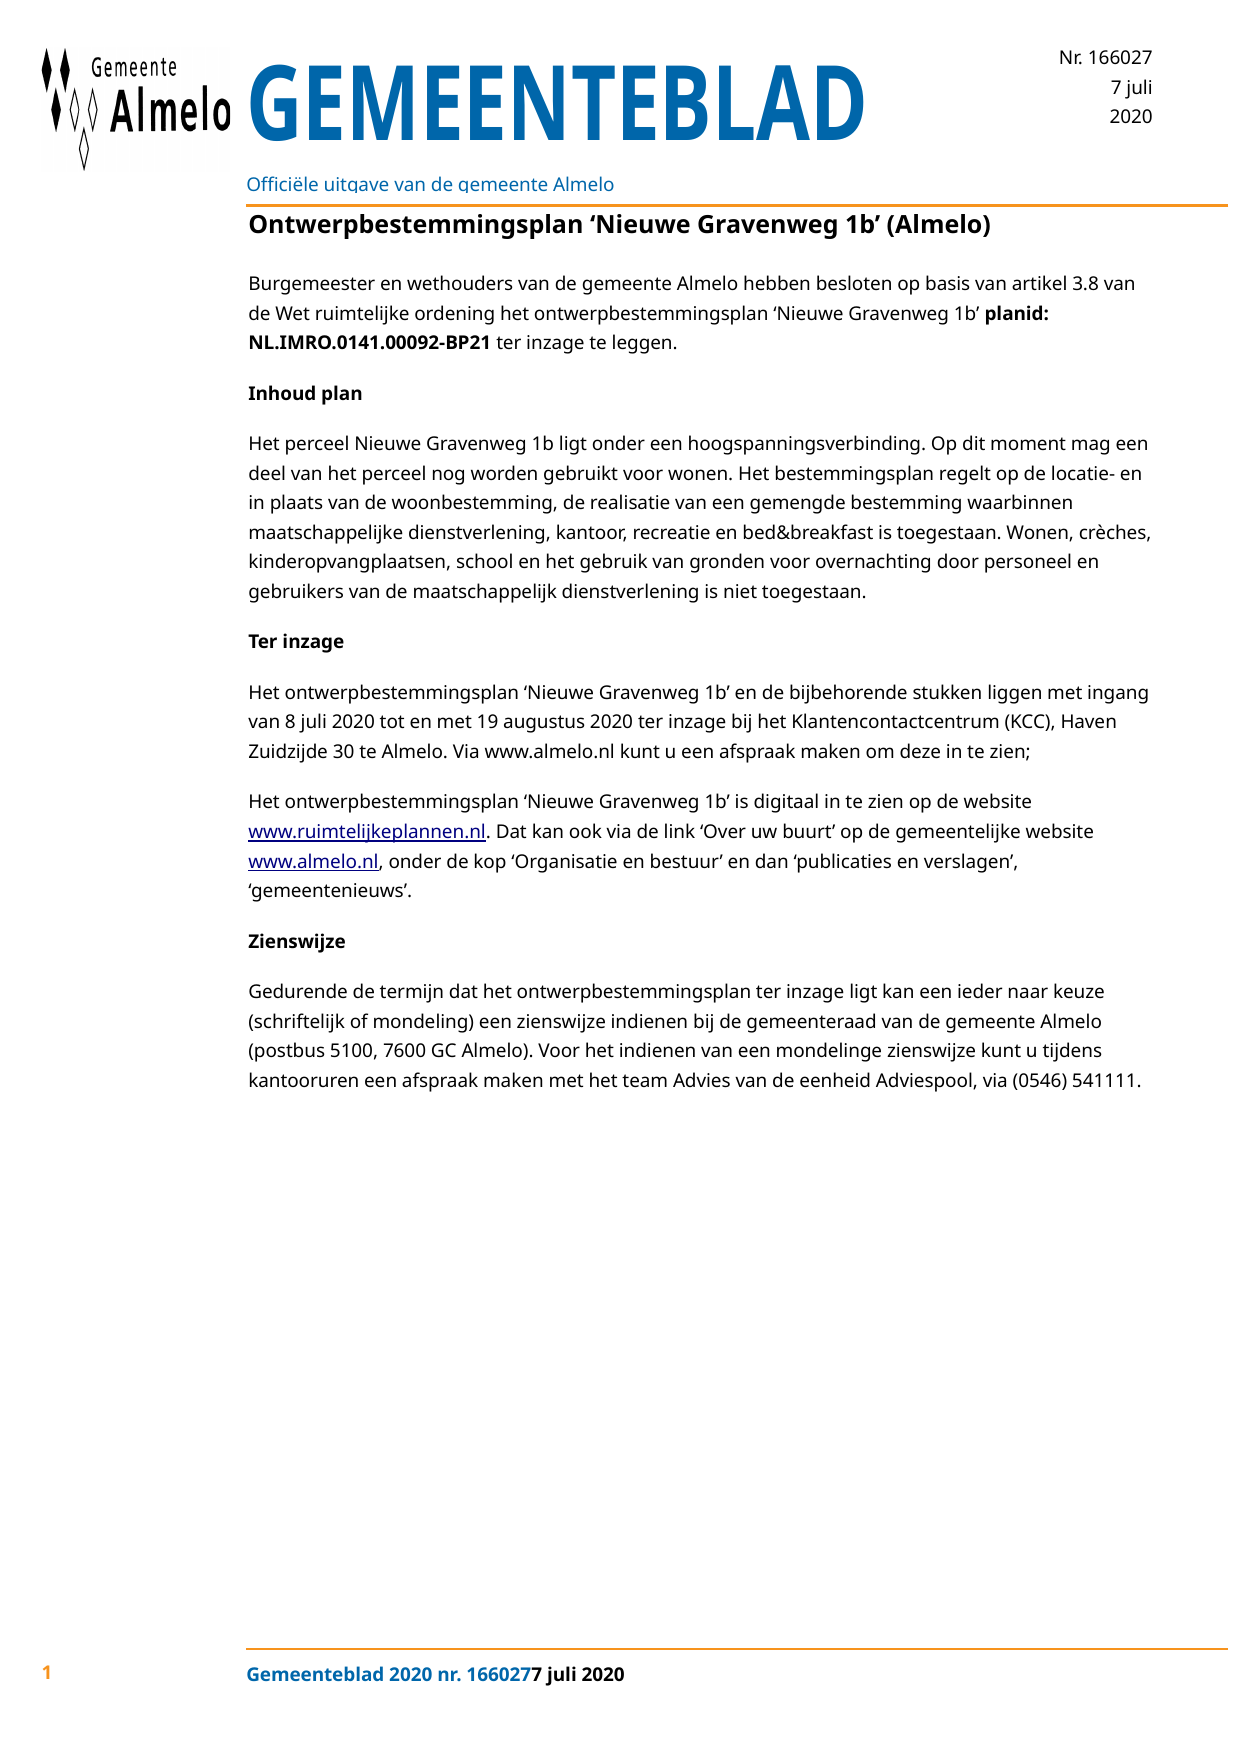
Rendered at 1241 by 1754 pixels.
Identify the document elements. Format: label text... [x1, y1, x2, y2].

text Inhoud plan [248, 380, 1152, 406]
text Het ontwerpbestemmingsplan ‘Nieuwe Gravenweg 1b’ en de bijbehorende stukken liggen met ingang van 8 juli 2020 tot en met 19 augustus 2020 ter inzage bij het Klantencontactcentrum (KCC), Haven Zuidzijde 30 te Almelo. Via www.almelo.nl kunt u een afspraak maken om deze in te zien; [248, 679, 1152, 764]
picture [41, 47, 231, 172]
text Ter inzage [248, 629, 1152, 654]
text Burgemeester en wethouders van de gemeente Almelo hebben besloten op basis van artikel 3.8 van de Wet ruimtelijke ordening het ontwerpbestemmingsplan ‘Nieuwe Gravenweg 1b’ planid: NL.IMRO.0141.00092-BP21 ter inzage te leggen. [248, 270, 1152, 355]
text Zienswijze [248, 928, 1152, 953]
text Het perceel Nieuwe Gravenweg 1b ligt onder een hoogspanningsverbinding. Op dit moment mag een deel van het perceel nog worden gebruikt voor wonen. Het bestemmingsplan regelt op de locatie- en in plaats van de woonbestemming, de realisatie van een gemengde bestemming waarbinnen maatschappelijke dienstverlening, kantoor, recreatie en bed&breakfast is toegestaan. Wonen, crèches, kinderopvangplaatsen, school en het gebruik van gronden voor overnachting door personeel en gebruikers van de maatschappelijk dienstverlening is niet toegestaan. [248, 430, 1152, 604]
text Het ontwerpbestemmingsplan ‘Nieuwe Gravenweg 1b’ is digitaal in te zien op de website www.ruimtelijkeplannen.nl. Dat kan ook via de link ‘Over uw buurt’ op de gemeentelijke website www.almelo.nl, onder de kop ‘Organisatie en bestuur’ en dan ‘publicaties en verslagen’, ‘gemeentenieuws’. [248, 789, 1152, 903]
text Ontwerpbestemmingsplan ‘Nieuwe Gravenweg 1b’ (Almelo) [248, 207, 1152, 241]
text Gedurende de termijn dat het ontwerpbestemmingsplan ter inzage ligt kan een ieder naar keuze (schriftelijk of mondeling) een zienswijze indienen bij de gemeenteraad van de gemeente Almelo (postbus 5100, 7600 GC Almelo). Voor het indienen van een mondelinge zienswijze kunt u tijdens kantooruren een afspraak maken met het team Advies van de eenheid Adviespool, via (0546) 541111. [248, 978, 1152, 1093]
